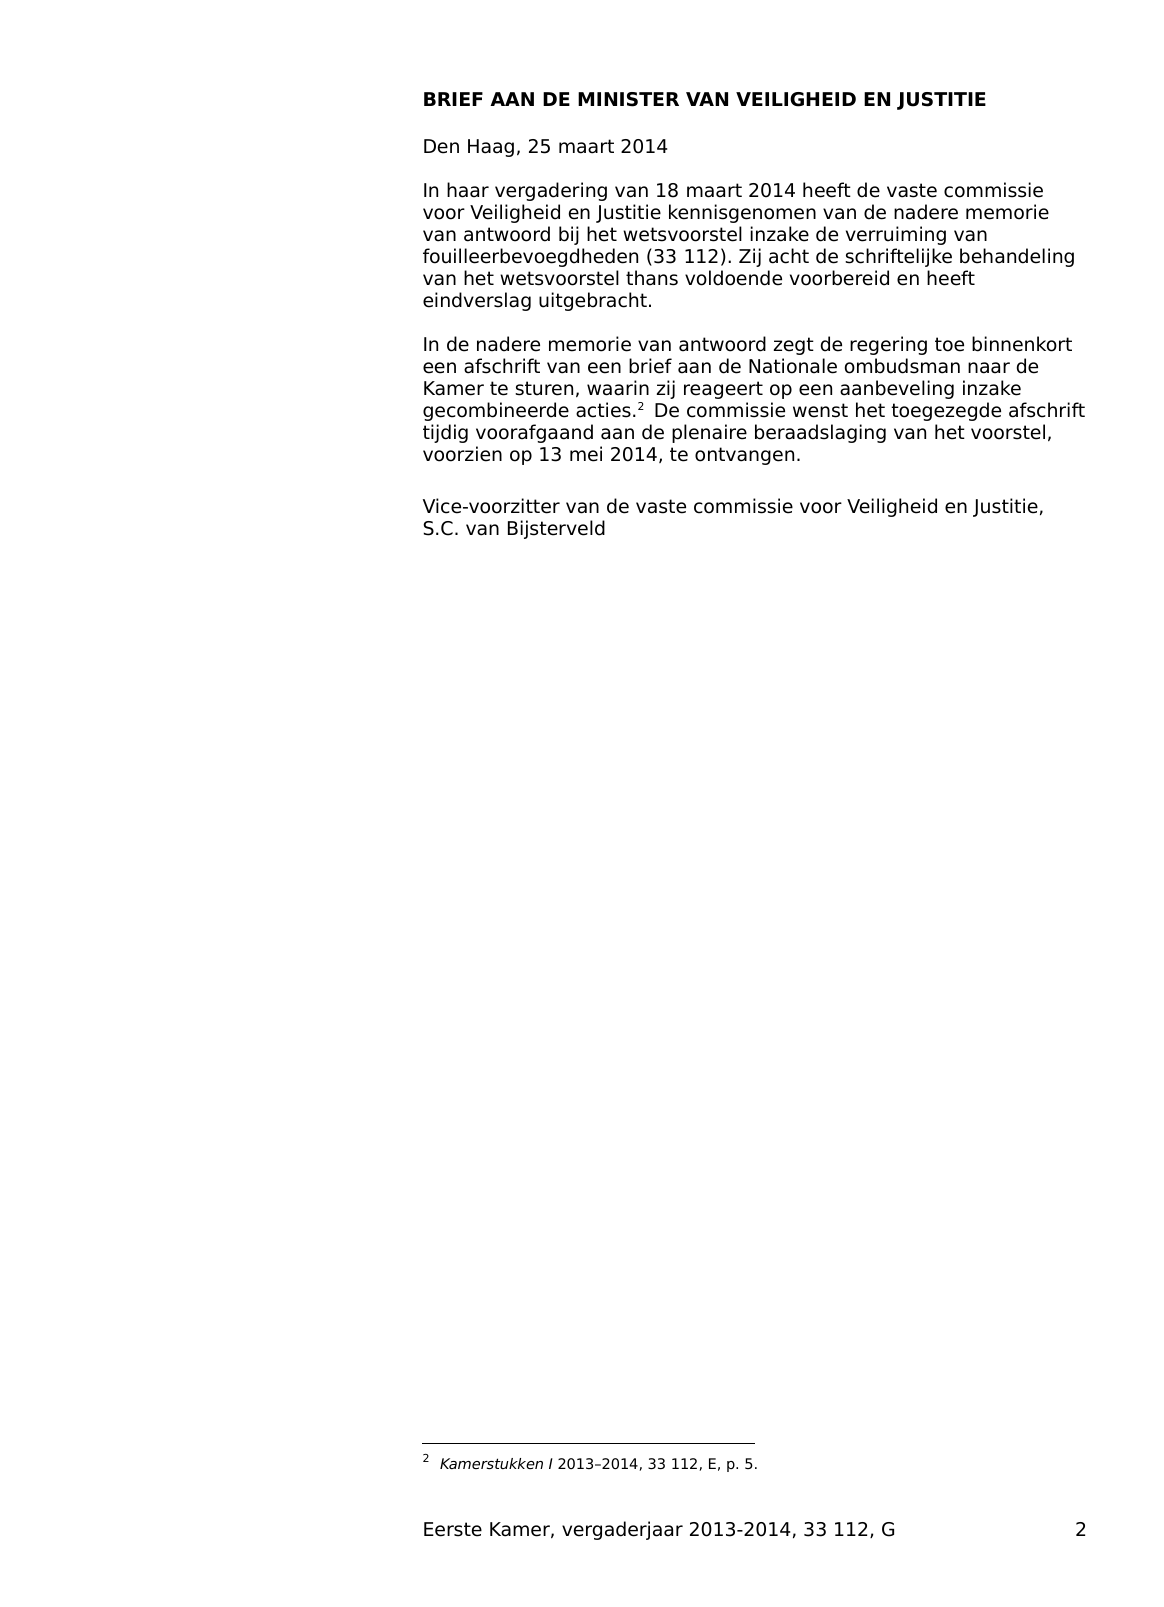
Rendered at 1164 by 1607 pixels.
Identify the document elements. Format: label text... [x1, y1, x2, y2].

text Kamerstukken I 2013–2014, 33 112, E, p. 5. [422, 1452, 1087, 1474]
text Vice-voorzitter van de vaste commissie voor Veiligheid en Justitie, S.C. van Bijsterveld [422, 496, 1087, 540]
text In haar vergadering van 18 maart 2014 heeft de vaste commissie voor Veiligheid en Justitie kennisgenomen van de nadere memorie van antwoord bij het wetsvoorstel inzake de verruiming van fouilleerbevoegdheden (33 112). Zij acht de schriftelijke behandeling van het wetsvoorstel thans voldoende voorbereid en heeft eindverslag uitgebracht. [422, 180, 1087, 312]
text In de nadere memorie van antwoord zegt de regering toe binnenkort een afschrift van een brief aan de Nationale ombudsman naar de Kamer te sturen, waarin zij reageert op een aanbeveling inzake gecombineerde acties. De commissie wenst het toegezegde afschrift tijdig voorafgaand aan de plenaire beraadslaging van het voorstel, voorzien op 13 mei 2014, te ontvangen. [422, 334, 1087, 466]
text Den Haag, 25 maart 2014 [422, 136, 1087, 158]
subtitle BRIEF AAN DE MINISTER VAN VEILIGHEID EN JUSTITIE [422, 89, 1087, 111]
